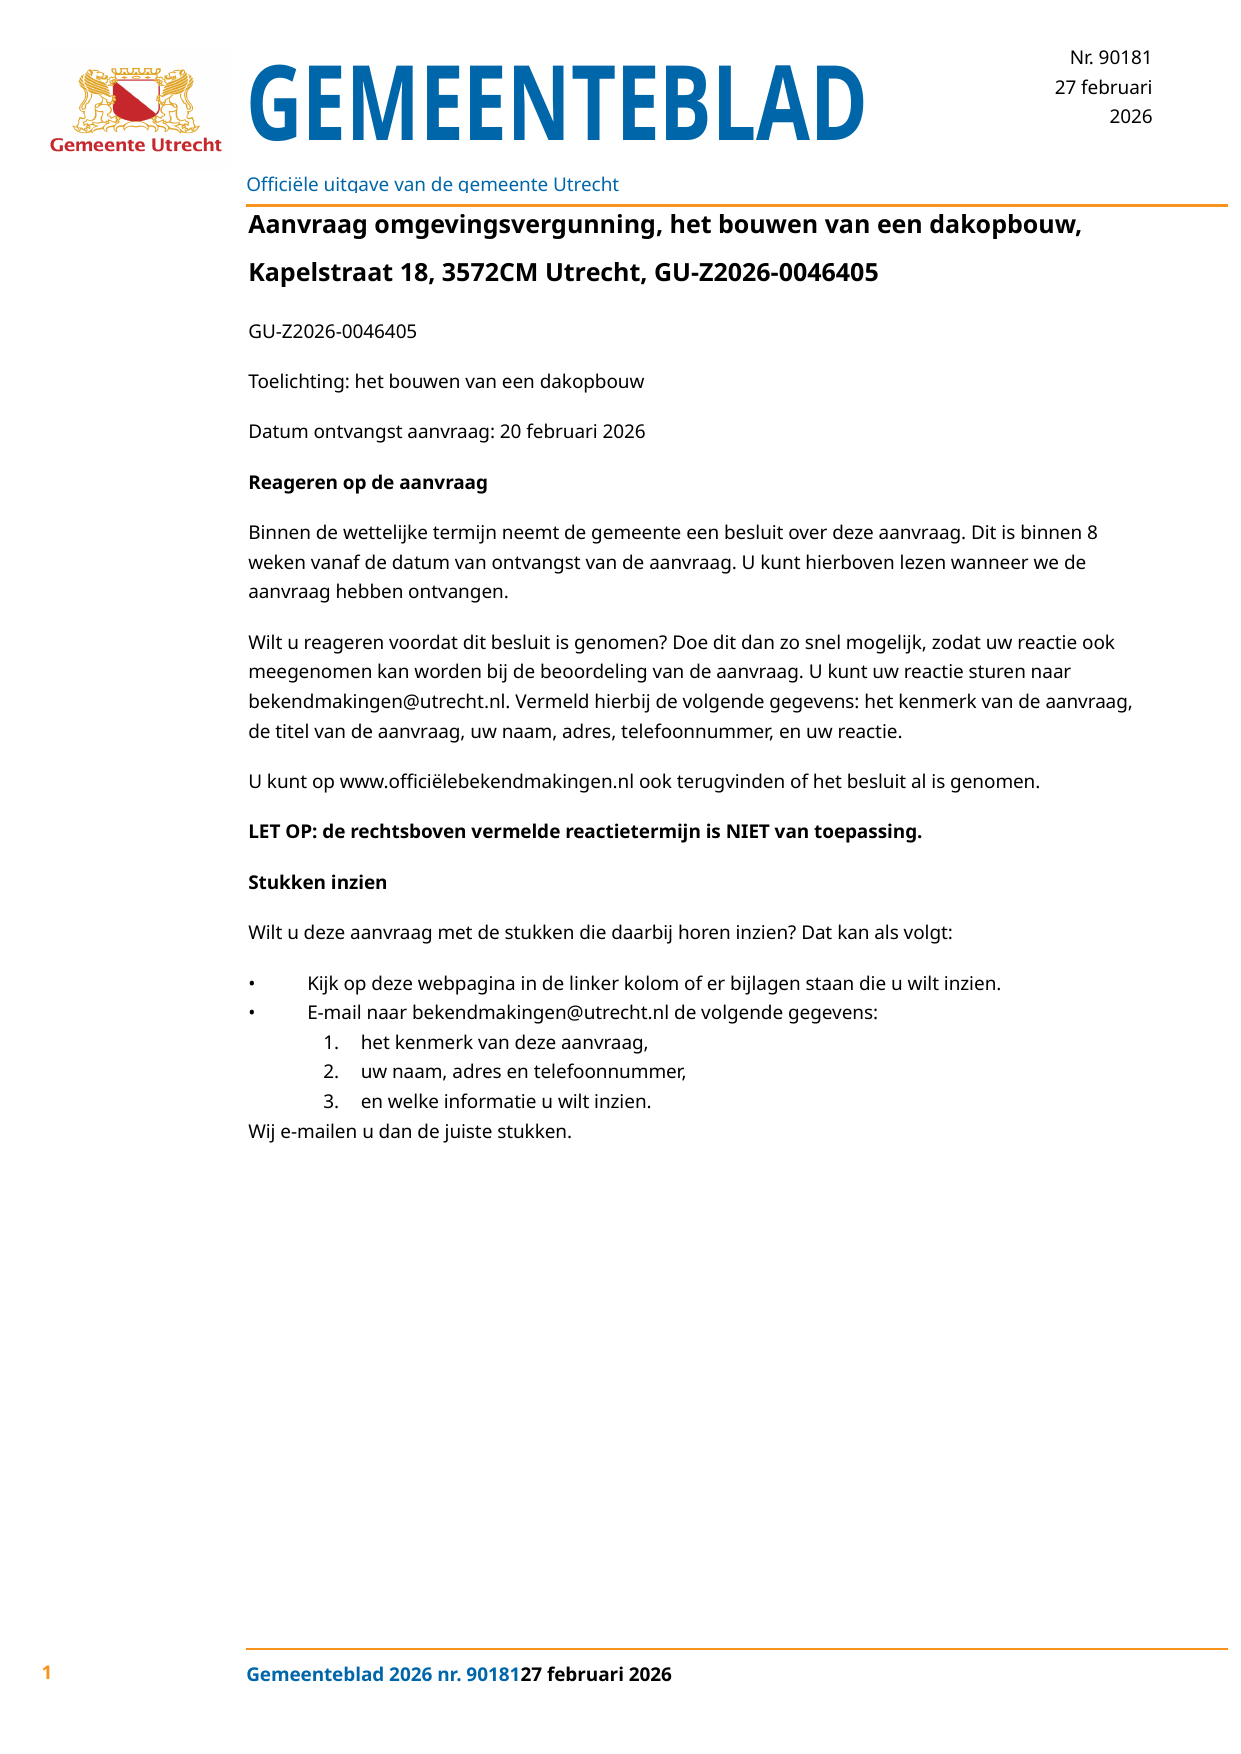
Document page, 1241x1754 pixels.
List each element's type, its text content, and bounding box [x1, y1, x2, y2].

list het kenmerk van deze aanvraag, [323, 1029, 1152, 1055]
text Wij e-mailen u dan de juiste stukken. [248, 1118, 1152, 1144]
list en welke informatie u wilt inzien. [323, 1088, 1152, 1114]
picture [41, 47, 231, 172]
list uw naam, adres en telefoonnummer, [323, 1059, 1152, 1084]
text Wilt u deze aanvraag met de stukken die daarbij horen inzien? Dat kan als volgt: [248, 919, 1152, 945]
text Toelichting: het bouwen van een dakopbouw [248, 368, 1152, 394]
text LET OP: de rechtsboven vermelde reactietermijn is NIET van toepassing. [248, 819, 1152, 844]
list E-mail naar bekendmakingen@utrecht.nl de volgende gegevens: [248, 999, 1152, 1025]
text Aanvraag omgevingsvergunning, het bouwen van een dakopbouw, Kapelstraat 18, 3572CM Utrecht, GU-Z2026-0046405 [248, 207, 1152, 288]
text U kunt op www.officiëlebekendmakingen.nl ook terugvinden of het besluit al is genomen. [248, 768, 1152, 794]
text Datum ontvangst aanvraag: 20 februari 2026 [248, 419, 1152, 444]
text Wilt u reageren voordat dit besluit is genomen? Doe dit dan zo snel mogelijk, zodat uw reactie ook meegenomen kan worden bij de beoordeling van de aanvraag. U kunt uw reactie sturen naar bekendmakingen@utrecht.nl. Vermeld hierbij de volgende gegevens: het kenmerk van de aanvraag, de titel van de aanvraag, uw naam, adres, telefoonnummer, en uw reactie. [248, 629, 1152, 744]
text GU-Z2026-0046405 [248, 318, 1152, 344]
text Reageren op de aanvraag [248, 469, 1152, 495]
list Kijk op deze webpagina in de linker kolom of er bijlagen staan die u wilt inzien. [248, 970, 1152, 996]
text Stukken inzien [248, 869, 1152, 895]
text Binnen de wettelijke termijn neemt de gemeente een besluit over deze aanvraag. Dit is binnen 8 weken vanaf de datum van ontvangst van de aanvraag. U kunt hierboven lezen wanneer we de aanvraag hebben ontvangen. [248, 519, 1152, 604]
